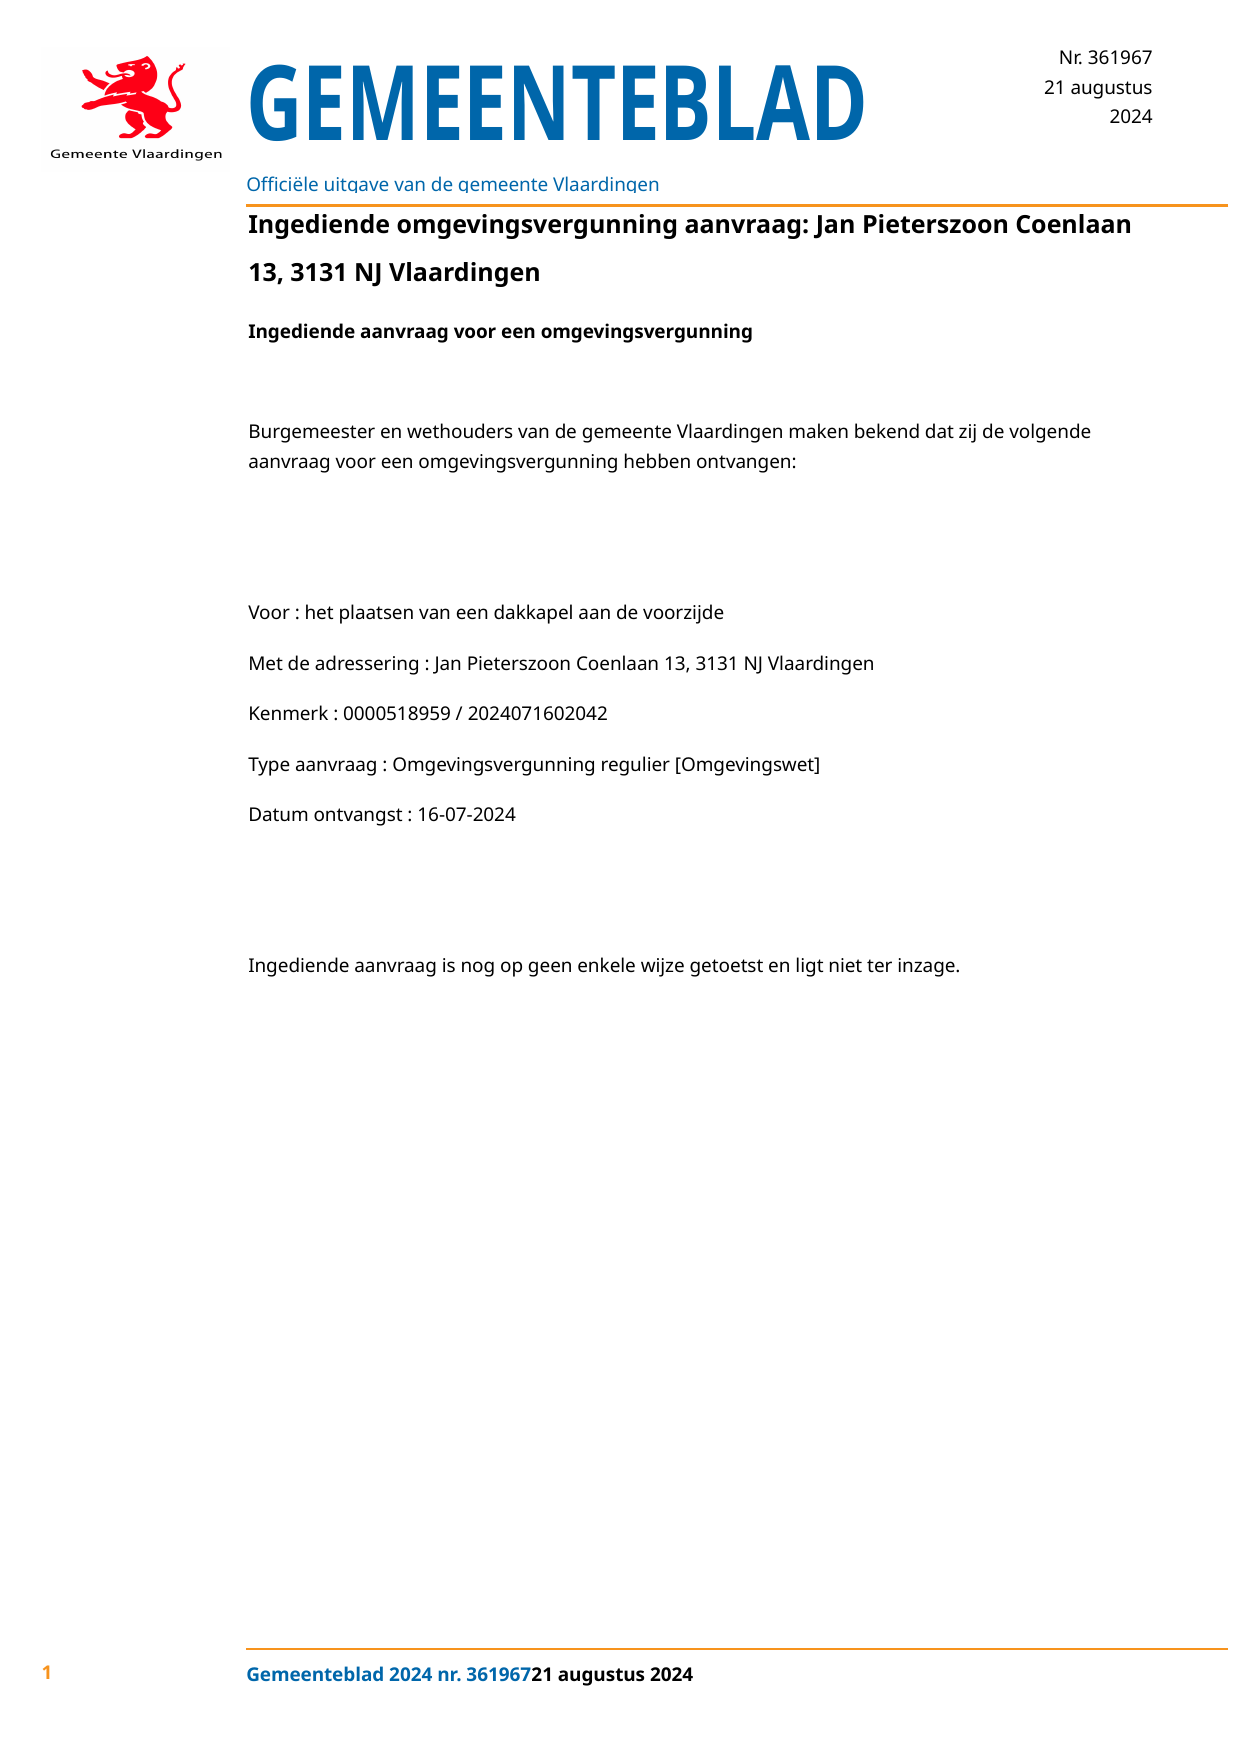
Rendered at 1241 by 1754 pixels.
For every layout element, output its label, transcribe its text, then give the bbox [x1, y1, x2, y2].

text Ingediende aanvraag voor een omgevingsvergunning [248, 318, 1152, 344]
text Kenmerk : 0000518959 / 2024071602042 [248, 700, 1152, 726]
picture [41, 47, 231, 172]
text Type aanvraag : Omgevingsvergunning regulier [Omgevingswet] [248, 751, 1152, 777]
text Met de adressering : Jan Pieterszoon Coenlaan 13, 3131 NJ Vlaardingen [248, 650, 1152, 676]
text Ingediende aanvraag is nog op geen enkele wijze getoetst en ligt niet ter inzage. [248, 952, 1152, 978]
text Ingediende omgevingsvergunning aanvraag: Jan Pieterszoon Coenlaan 13, 3131 NJ Vlaardingen [248, 207, 1152, 288]
text Voor : het plaatsen van een dakkapel aan de voorzijde [248, 599, 1152, 625]
text Burgemeester en wethouders van de gemeente Vlaardingen maken bekend dat zij de volgende aanvraag voor een omgevingsvergunning hebben ontvangen: [248, 419, 1152, 474]
text Datum ontvangst : 16-07-2024 [248, 801, 1152, 827]
